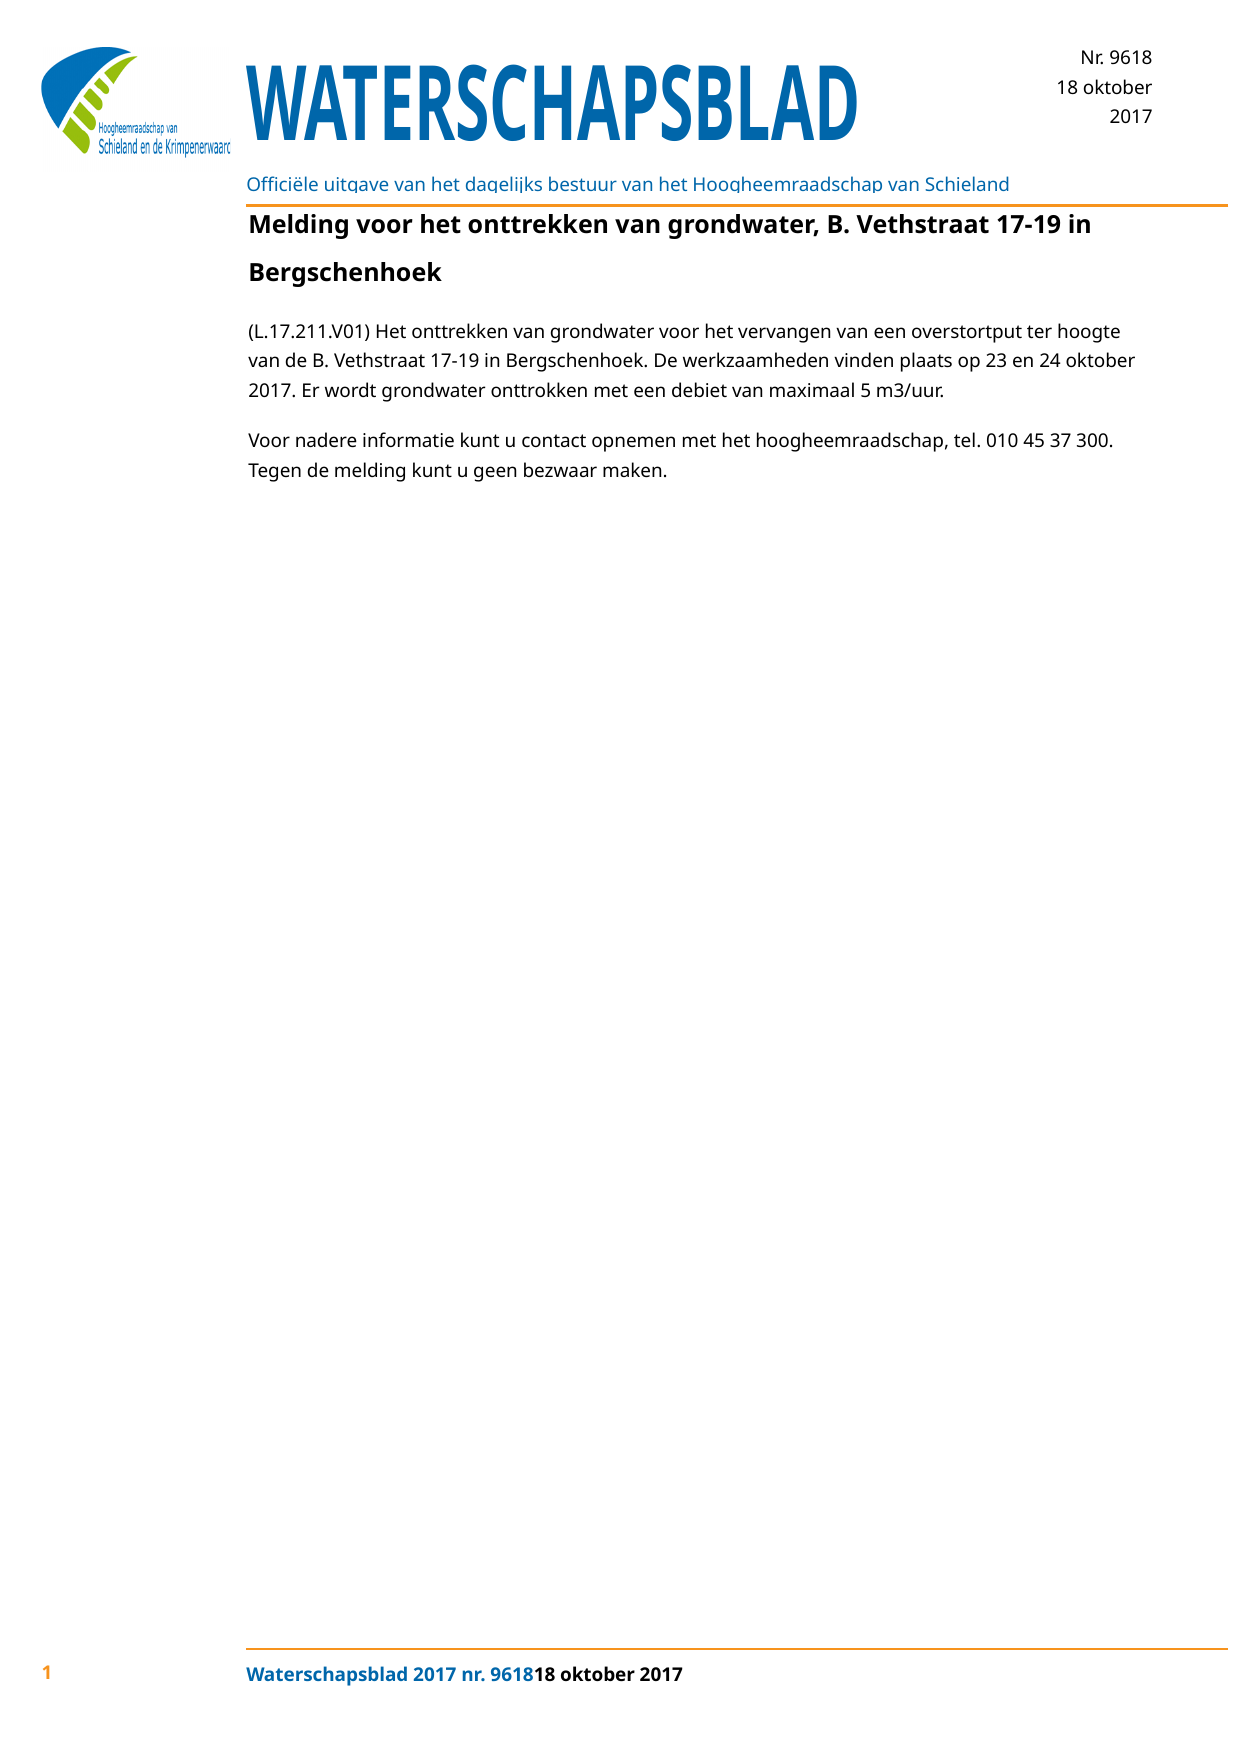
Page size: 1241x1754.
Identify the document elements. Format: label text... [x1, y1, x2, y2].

text (L.17.211.V01) Het onttrekken van grondwater voor het vervangen van een overstortput ter hoogte van de B. Vethstraat 17-19 in Bergschenhoek. De werkzaamheden vinden plaats op 23 en 24 oktober 2017. Er wordt grondwater onttrokken met een debiet van maximaal 5 m3/uur. [248, 318, 1152, 403]
picture [41, 47, 231, 172]
text Voor nadere informatie kunt u contact opnemen met het hoogheemraadschap, tel. 010 45 37 300. Tegen de melding kunt u geen bezwaar maken. [248, 427, 1152, 483]
text Melding voor het onttrekken van grondwater, B. Vethstraat 17-19 in Bergschenhoek [248, 207, 1152, 288]
